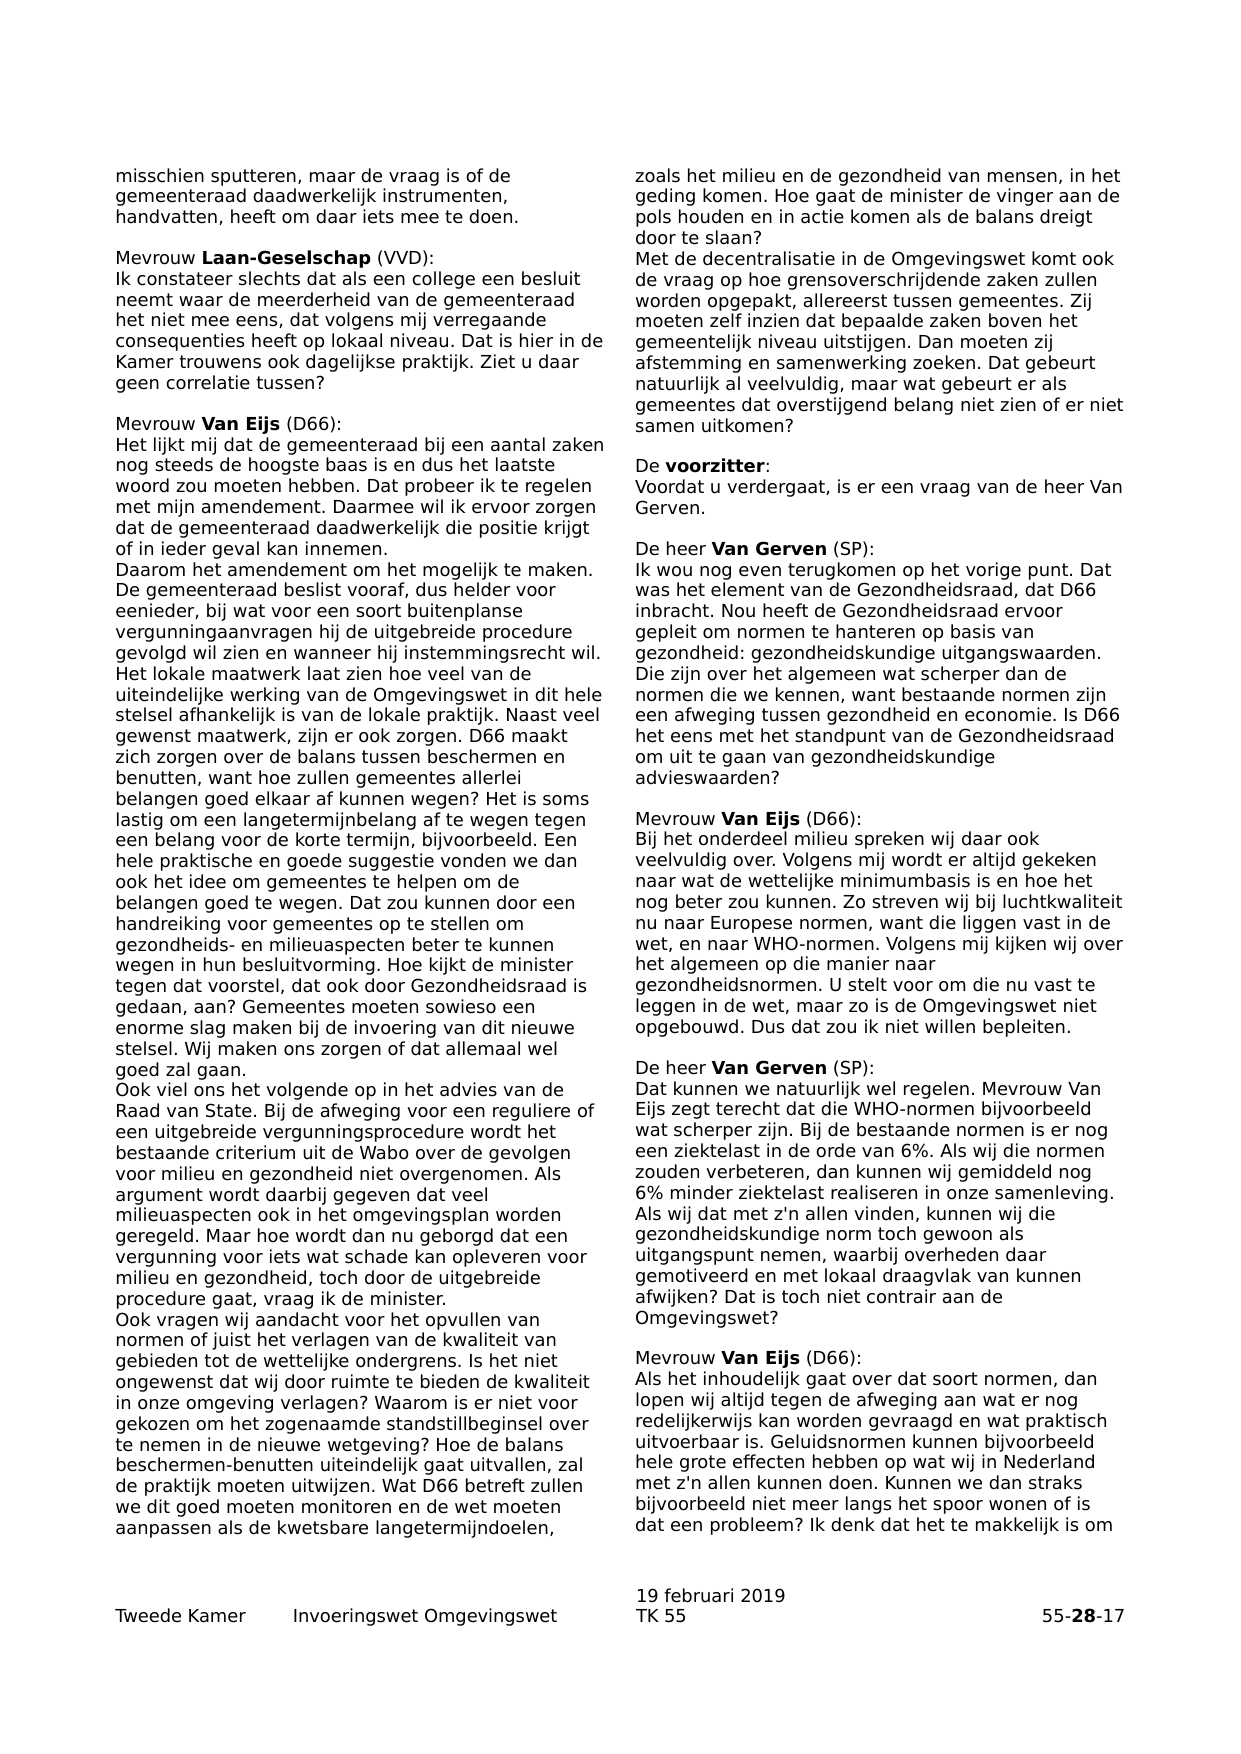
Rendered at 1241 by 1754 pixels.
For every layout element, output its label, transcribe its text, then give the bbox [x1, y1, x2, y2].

text Mevrouw Van Eijs (D66): [635, 1348, 1125, 1369]
text Het lijkt mij dat de gemeenteraad bij een aantal zaken nog steeds de hoogste baas is en dus het laatste woord zou moeten hebben. Dat probeer ik te regelen met mijn amendement. Daarmee wil ik ervoor zorgen dat de gemeenteraad daadwerkelijk die positie krijgt of in ieder geval kan innemen. [115, 434, 605, 559]
text Bij het onderdeel milieu spreken wij daar ook veelvuldig over. Volgens mij wordt er altijd gekeken naar wat de wettelijke minimumbasis is en hoe het nog beter zou kunnen. Zo streven wij bij luchtkwaliteit nu naar Europese normen, want die liggen vast in de wet, en naar WHO-normen. Volgens mij kijken wij over het algemeen op die manier naar gezondheidsnormen. U stelt voor om die nu vast te leggen in de wet, maar zo is de Omgevingswet niet opgebouwd. Dus dat zou ik niet willen bepleiten. [635, 829, 1125, 1037]
text Ook viel ons het volgende op in het advies van de Raad van State. Bij de afweging voor een reguliere of een uitgebreide vergunningsprocedure wordt het bestaande criterium uit de Wabo over de gevolgen voor milieu en gezondheid niet overgenomen. Als argument wordt daarbij gegeven dat veel milieuaspecten ook in het omgevingsplan worden geregeld. Maar hoe wordt dan nu geborgd dat een vergunning voor iets wat schade kan opleveren voor milieu en gezondheid, toch door de uitgebreide procedure gaat, vraag ik de minister. [115, 1080, 605, 1309]
text Met de decentralisatie in de Omgevingswet komt ook de vraag op hoe grensoverschrijdende zaken zullen worden opgepakt, allereerst tussen gemeentes. Zij moeten zelf inzien dat bepaalde zaken boven het gemeentelijk niveau uitstijgen. Dan moeten zij afstemming en samenwerking zoeken. Dat gebeurt natuurlijk al veelvuldig, maar wat gebeurt er als gemeentes dat overstijgend belang niet zien of er niet samen uitkomen? [635, 249, 1125, 436]
text De voorzitter: [635, 456, 1125, 477]
text De heer Van Gerven (SP): [635, 1057, 1125, 1078]
text Daarom het amendement om het mogelijk te maken. De gemeenteraad beslist vooraf, dus helder voor eenieder, bij wat voor een soort buitenplanse vergunningaanvragen hij de uitgebreide procedure gevolgd wil zien en wanneer hij instemmingsrecht wil. Het lokale maatwerk laat zien hoe veel van de uiteindelijke werking van de Omgevingswet in dit hele stelsel afhankelijk is van de lokale praktijk. Naast veel gewenst maatwerk, zijn er ook zorgen. D66 maakt zich zorgen over de balans tussen beschermen en benutten, want hoe zullen gemeentes allerlei belangen goed elkaar af kunnen wegen? Het is soms lastig om een langetermijnbelang af te wegen tegen een belang voor de korte termijn, bijvoorbeeld. Een hele praktische en goede suggestie vonden we dan ook het idee om gemeentes te helpen om de belangen goed te wegen. Dat zou kunnen door een handreiking voor gemeentes op te stellen om gezondheids- en milieuaspecten beter te kunnen wegen in hun besluitvorming. Hoe kijkt de minister tegen dat voorstel, dat ook door Gezondheidsraad is gedaan, aan? Gemeentes moeten sowieso een enorme slag maken bij de invoering van dit nieuwe stelsel. Wij maken ons zorgen of dat allemaal wel goed zal gaan. [115, 559, 605, 1080]
text zoals het milieu en de gezondheid van mensen, in het geding komen. Hoe gaat de minister de vinger aan de pols houden en in actie komen als de balans dreigt door te slaan? [635, 165, 1125, 249]
text De heer Van Gerven (SP): [635, 538, 1125, 559]
text misschien sputteren, maar de vraag is of de gemeenteraad daadwerkelijk instrumenten, handvatten, heeft om daar iets mee te doen. [115, 165, 605, 228]
text Dat kunnen we natuurlijk wel regelen. Mevrouw Van Eijs zegt terecht dat die WHO-normen bijvoorbeeld wat scherper zijn. Bij de bestaande normen is er nog een ziektelast in de orde van 6%. Als wij die normen zouden verbeteren, dan kunnen wij gemiddeld nog 6% minder ziektelast realiseren in onze samenleving. Als wij dat met z'n allen vinden, kunnen wij die gezondheidskundige norm toch gewoon als uitgangspunt nemen, waarbij overheden daar gemotiveerd en met lokaal draagvlak van kunnen afwijken? Dat is toch niet contrair aan de Omgevingswet? [635, 1078, 1125, 1328]
text Ook vragen wij aandacht voor het opvullen van normen of juist het verlagen van de kwaliteit van gebieden tot de wettelijke ondergrens. Is het niet ongewenst dat wij door ruimte te bieden de kwaliteit in onze omgeving verlagen? Waarom is er niet voor gekozen om het zogenaamde standstillbeginsel over te nemen in de nieuwe wetgeving? Hoe de balans beschermen-benutten uiteindelijk gaat uitvallen, zal de praktijk moeten uitwijzen. Wat D66 betreft zullen we dit goed moeten monitoren en de wet moeten aanpassen als de kwetsbare langetermijndoelen, [115, 1309, 605, 1538]
text Mevrouw Van Eijs (D66): [635, 808, 1125, 829]
text Ik constateer slechts dat als een college een besluit neemt waar de meerderheid van de gemeenteraad het niet mee eens, dat volgens mij verregaande consequenties heeft op lokaal niveau. Dat is hier in de Kamer trouwens ook dagelijkse praktijk. Ziet u daar geen correlatie tussen? [115, 268, 605, 393]
text Als het inhoudelijk gaat over dat soort normen, dan lopen wij altijd tegen de afweging aan wat er nog redelijkerwijs kan worden gevraagd en wat praktisch uitvoerbaar is. Geluidsnormen kunnen bijvoorbeeld hele grote effecten hebben op wat wij in Nederland met z'n allen kunnen doen. Kunnen we dan straks bijvoorbeeld niet meer langs het spoor wonen of is dat een probleem? Ik denk dat het te makkelijk is om [635, 1369, 1125, 1536]
text Voordat u verdergaat, is er een vraag van de heer Van Gerven. [635, 477, 1125, 518]
text Mevrouw Van Eijs (D66): [115, 413, 605, 434]
text Mevrouw Laan-Geselschap (VVD): [115, 248, 605, 268]
text Ik wou nog even terugkomen op het vorige punt. Dat was het element van de Gezondheidsraad, dat D66 inbracht. Nou heeft de Gezondheidsraad ervoor gepleit om normen te hanteren op basis van gezondheid: gezondheidskundige uitgangswaarden. Die zijn over het algemeen wat scherper dan de normen die we kennen, want bestaande normen zijn een afweging tussen gezondheid en economie. Is D66 het eens met het standpunt van de Gezondheidsraad om uit te gaan van gezondheidskundige advieswaarden? [635, 559, 1125, 788]
